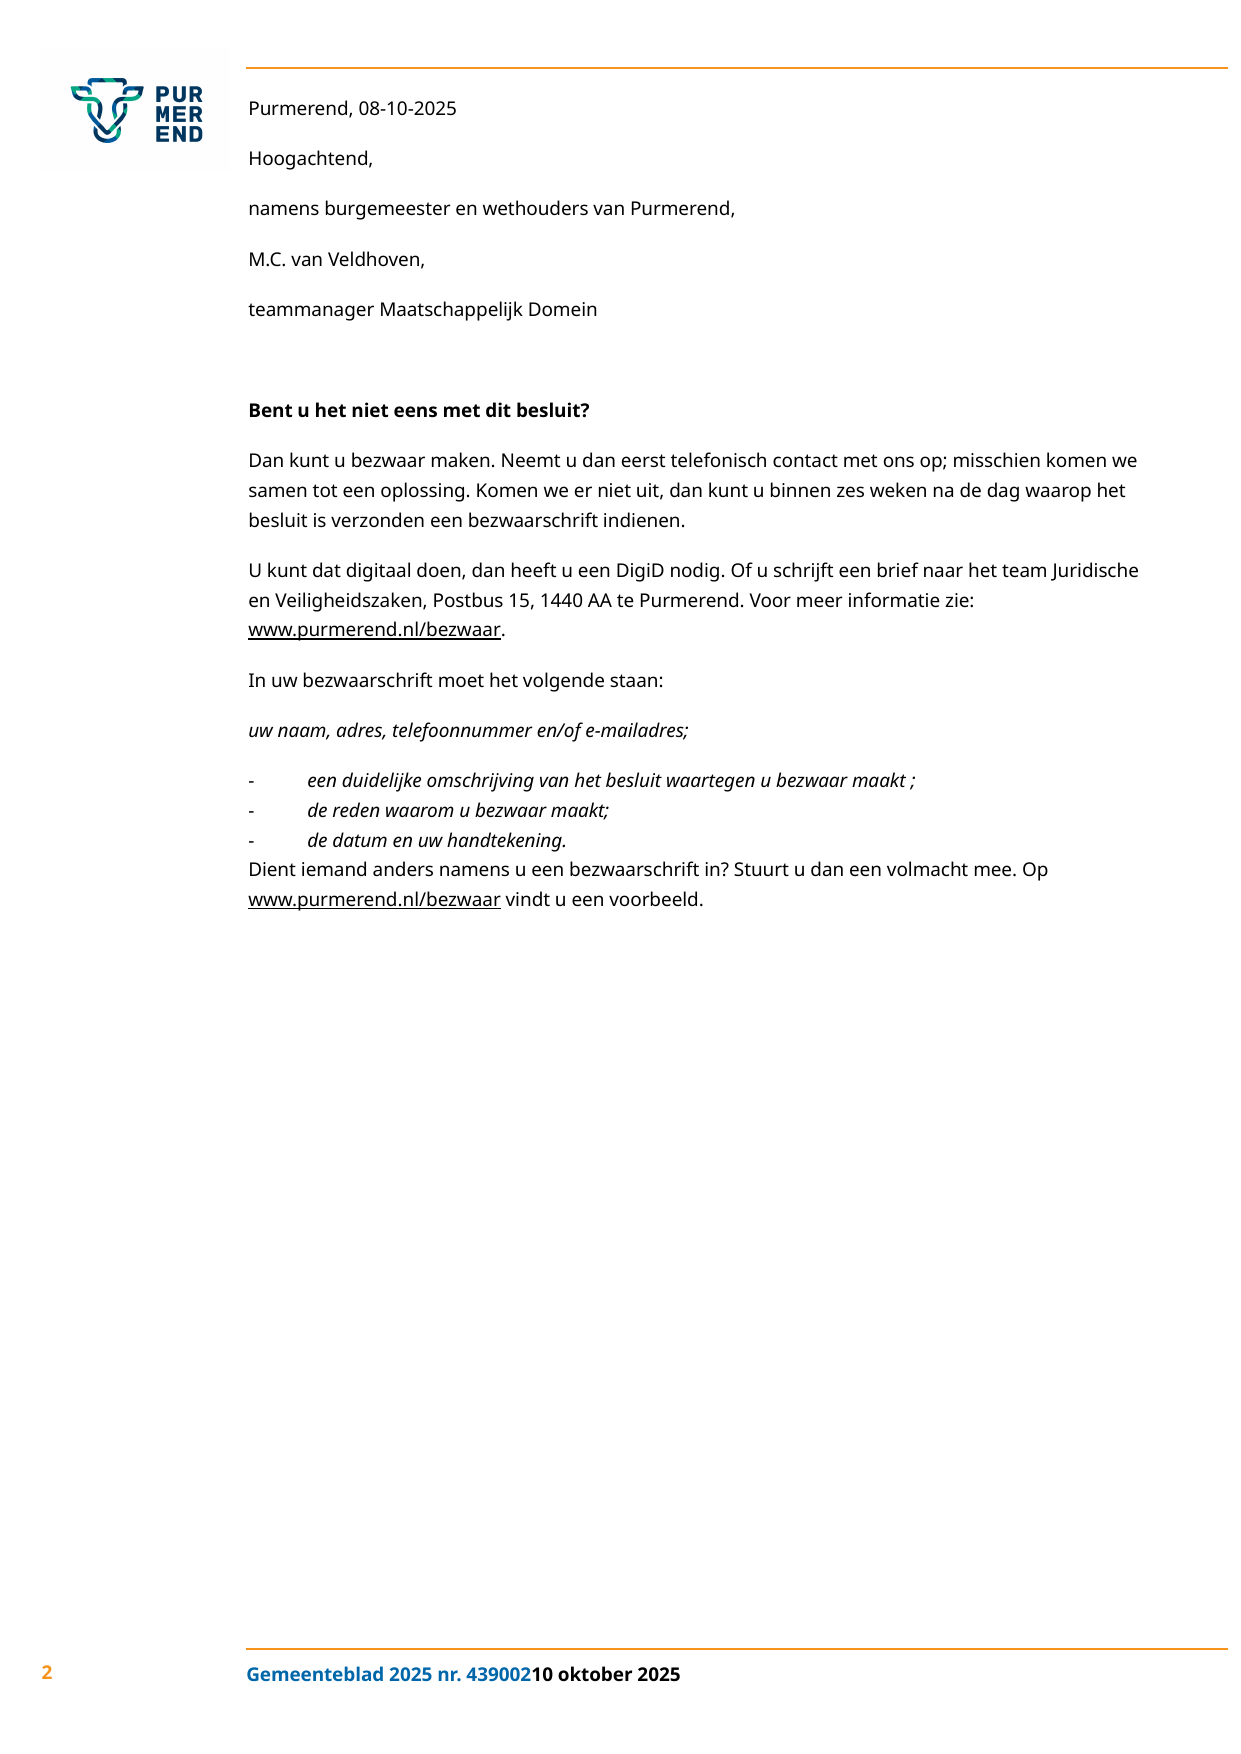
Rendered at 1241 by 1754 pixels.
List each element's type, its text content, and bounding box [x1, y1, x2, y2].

text teammanager Maatschappelijk Domein [248, 296, 1152, 322]
text Purmerend, 08-10-2025 [248, 95, 1152, 121]
text Hoogachtend, [248, 145, 1152, 171]
list de datum en uw handtekening. [248, 827, 1152, 853]
text Dan kunt u bezwaar maken. Neemt u dan eerst telefonisch contact met ons op; misschien komen we samen tot een oplossing. Komen we er niet uit, dan kunt u binnen zes weken na de dag waarop het besluit is verzonden een bezwaarschrift indienen. [248, 448, 1152, 533]
picture [41, 47, 231, 172]
text In uw bezwaarschrift moet het volgende staan: [248, 667, 1152, 693]
text namens burgemeester en wethouders van Purmerend, [248, 196, 1152, 221]
text Dient iemand anders namens u een bezwaarschrift in? Stuurt u dan een volmacht mee. Op www.purmerend.nl/bezwaar vindt u een voorbeeld. [248, 856, 1152, 912]
list een duidelijke omschrijving van het besluit waartegen u bezwaar maakt ; [248, 768, 1152, 793]
text U kunt dat digitaal doen, dan heeft u een DigiD nodig. Of u schrijft een brief naar het team Juridische en Veiligheidszaken, Postbus 15, 1440 AA te Purmerend. Voor meer informatie zie: www.purmerend.nl/bezwaar. [248, 557, 1152, 642]
text Bent u het niet eens met dit besluit? [248, 397, 1152, 423]
text M.C. van Veldhoven, [248, 246, 1152, 272]
text uw naam, adres, telefoonnummer en/of e-mailadres; [248, 717, 1152, 743]
list de reden waarom u bezwaar maakt; [248, 797, 1152, 823]
